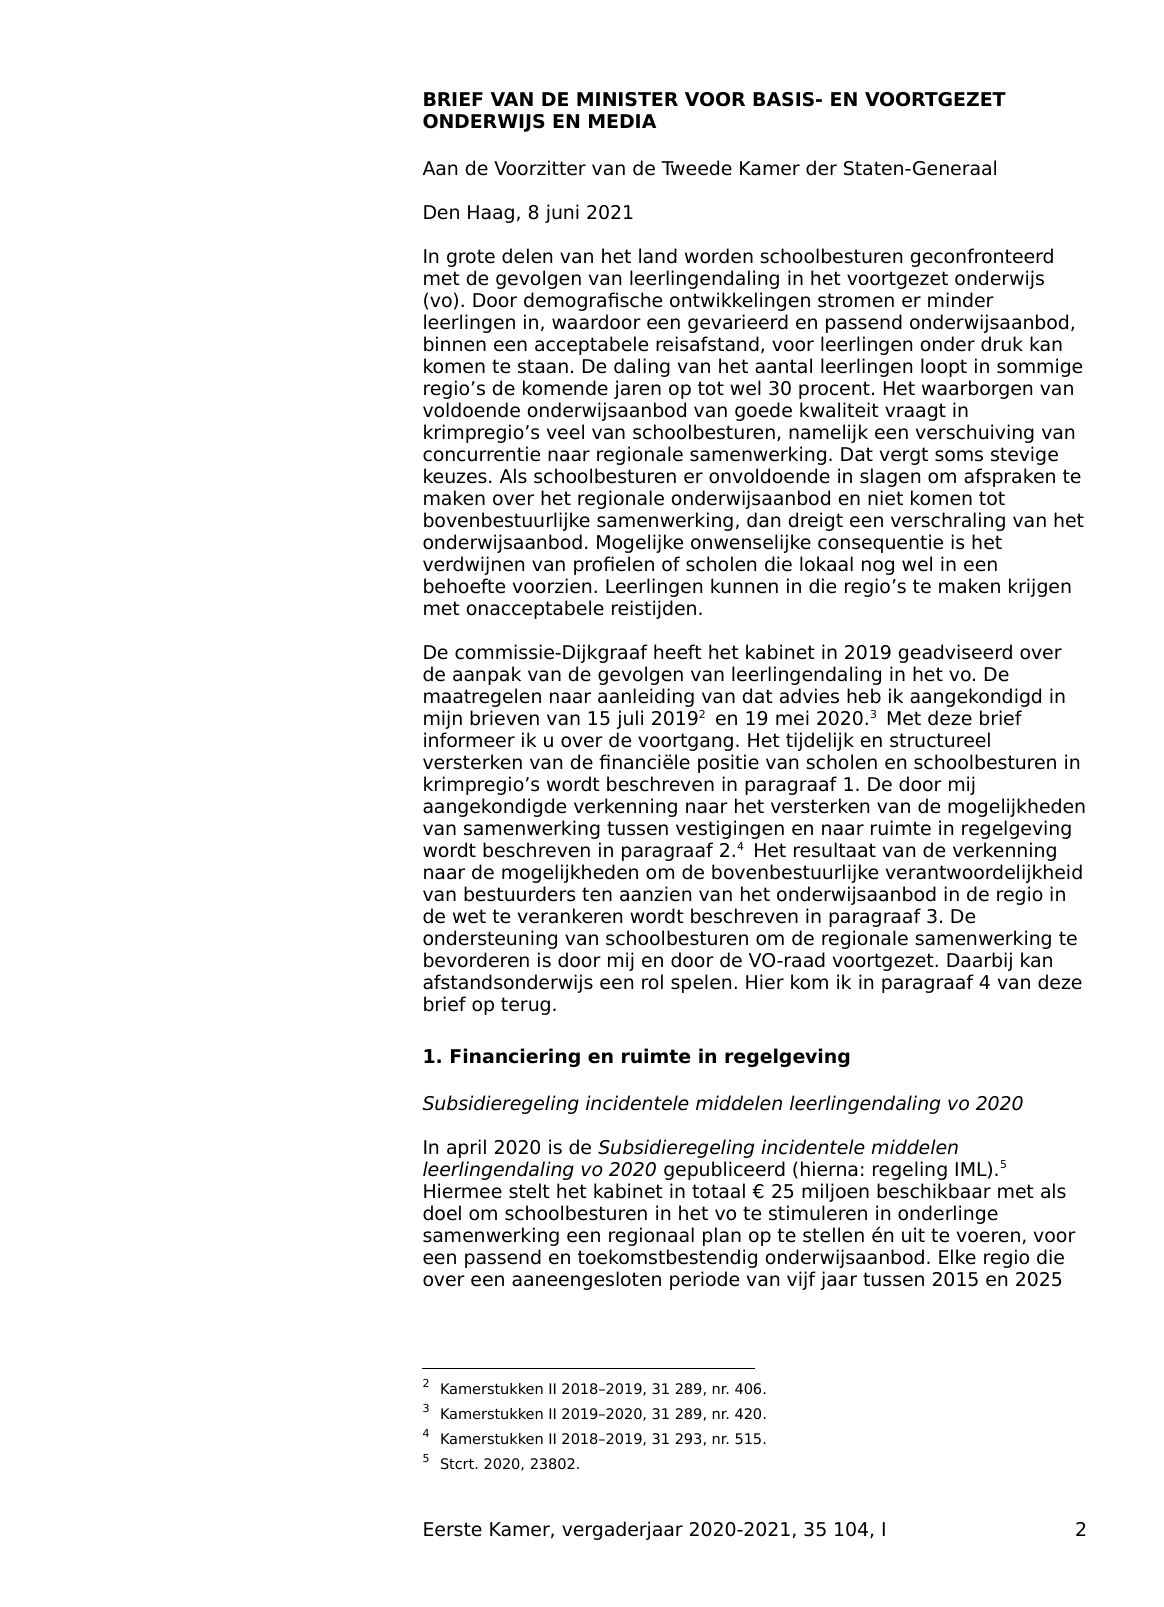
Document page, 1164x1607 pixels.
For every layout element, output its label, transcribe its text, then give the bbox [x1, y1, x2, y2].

subtitle Subsidieregeling incidentele middelen leerlingendaling vo 2020 [422, 1093, 1087, 1115]
subtitle BRIEF VAN DE MINISTER VOOR BASIS- EN VOORTGEZET ONDERWIJS EN MEDIA [422, 89, 1087, 133]
text Kamerstukken II 2019–2020, 31 289, nr. 420. [422, 1402, 1087, 1424]
text Den Haag, 8 juni 2021 [422, 202, 1087, 224]
text In april 2020 is de Subsidieregeling incidentele middelen leerlingendaling vo 2020 gepubliceerd (hierna: regeling IML). Hiermee stelt het kabinet in totaal € 25 miljoen beschikbaar met als doel om schoolbesturen in het vo te stimuleren in onderlinge samenwerking een regionaal plan op te stellen én uit te voeren, voor een passend en toekomstbestendig onderwijsaanbod. Elke regio die over een aaneengesloten periode van vijf jaar tussen 2015 en 2025 [422, 1137, 1087, 1291]
text Kamerstukken II 2018–2019, 31 293, nr. 515. [422, 1427, 1087, 1449]
text In grote delen van het land worden schoolbesturen geconfronteerd met de gevolgen van leerlingendaling in het voortgezet onderwijs (vo). Door demografische ontwikkelingen stromen er minder leerlingen in, waardoor een gevarieerd en passend onderwijsaanbod, binnen een acceptabele reisafstand, voor leerlingen onder druk kan komen te staan. De daling van het aantal leerlingen loopt in sommige regio’s de komende jaren op tot wel 30 procent. Het waarborgen van voldoende onderwijsaanbod van goede kwaliteit vraagt in krimpregio’s veel van schoolbesturen, namelijk een verschuiving van concurrentie naar regionale samenwerking. Dat vergt soms stevige keuzes. Als schoolbesturen er onvoldoende in slagen om afspraken te maken over het regionale onderwijsaanbod en niet komen tot bovenbestuurlijke samenwerking, dan dreigt een verschraling van het onderwijsaanbod. Mogelijke onwenselijke consequentie is het verdwijnen van profielen of scholen die lokaal nog wel in een behoefte voorzien. Leerlingen kunnen in die regio’s te maken krijgen met onacceptabele reistijden. [422, 246, 1087, 620]
text Stcrt. 2020, 23802. [422, 1452, 1087, 1474]
text Kamerstukken II 2018–2019, 31 289, nr. 406. [422, 1377, 1087, 1399]
subtitle 1. Financiering en ruimte in regelgeving [422, 1046, 1087, 1068]
text De commissie-Dijkgraaf heeft het kabinet in 2019 geadviseerd over de aanpak van de gevolgen van leerlingendaling in het vo. De maatregelen naar aanleiding van dat advies heb ik aangekondigd in mijn brieven van 15 juli 2019 en 19 mei 2020. Met deze brief informeer ik u over de voortgang. Het tijdelijk en structureel versterken van de financiële positie van scholen en schoolbesturen in krimpregio’s wordt beschreven in paragraaf 1. De door mij aangekondigde verkenning naar het versterken van de mogelijkheden van samenwerking tussen vestigingen en naar ruimte in regelgeving wordt beschreven in paragraaf 2. Het resultaat van de verkenning naar de mogelijkheden om de bovenbestuurlijke verantwoordelijkheid van bestuurders ten aanzien van het onderwijsaanbod in de regio in de wet te verankeren wordt beschreven in paragraaf 3. De ondersteuning van schoolbesturen om de regionale samenwerking te bevorderen is door mij en door de VO-raad voortgezet. Daarbij kan afstandsonderwijs een rol spelen. Hier kom ik in paragraaf 4 van deze brief op terug. [422, 642, 1087, 1016]
text Aan de Voorzitter van de Tweede Kamer der Staten-Generaal [422, 158, 1087, 180]
